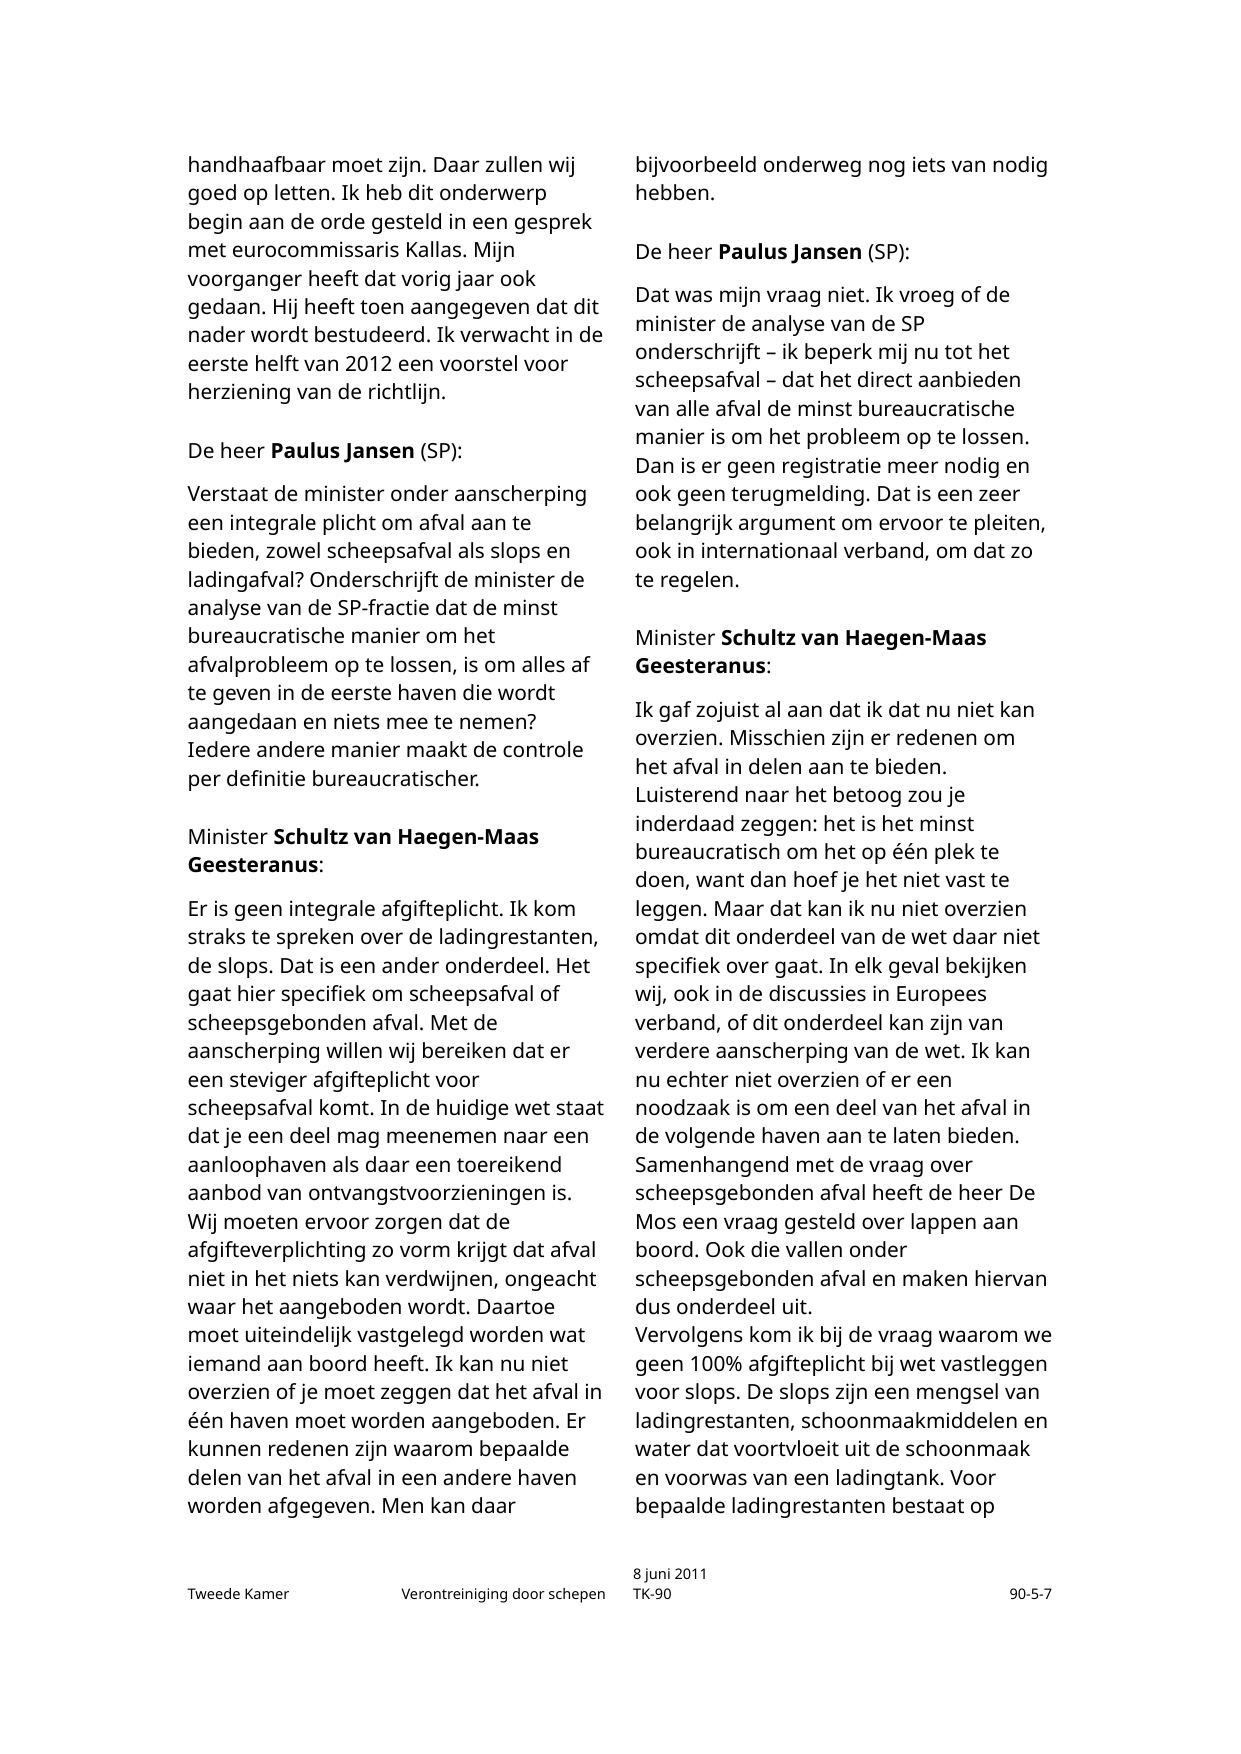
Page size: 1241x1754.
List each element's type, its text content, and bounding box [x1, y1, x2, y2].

text Vervolgens kom ik bij de vraag waarom we geen 100% afgifteplicht bij wet vastleggen voor slops. De slops zijn een mengsel van ladingrestanten, schoonmaakmiddelen en water dat voortvloeit uit de schoonmaak en voorwas van een ladingtank. Voor bepaalde ladingrestanten bestaat op [635, 1321, 1053, 1520]
text handhaafbaar moet zijn. Daar zullen wij goed op letten. Ik heb dit onderwerp begin aan de orde gesteld in een gesprek met eurocommissaris Kallas. Mijn voorganger heeft dat vorig jaar ook gedaan. Hij heeft toen aangegeven dat dit nader wordt bestudeerd. Ik verwacht in de eerste helft van 2012 een voorstel voor herziening van de richtlijn. [187, 150, 605, 406]
text De heer Paulus Jansen (SP): [635, 237, 1053, 265]
text Ik gaf zojuist al aan dat ik dat nu niet kan overzien. Misschien zijn er redenen om het afval in delen aan te bieden. Luisterend naar het betoog zou je inderdaad zeggen: het is het minst bureaucratisch om het op één plek te doen, want dan hoef je het niet vast te leggen. Maar dat kan ik nu niet overzien omdat dit onderdeel van de wet daar niet specifiek over gaat. In elk geval bekijken wij, ook in de discussies in Europees verband, of dit onderdeel kan zijn van verdere aanscherping van de wet. Ik kan nu echter niet overzien of er een noodzaak is om een deel van het afval in de volgende haven aan te laten bieden. [635, 695, 1053, 1150]
text Verstaat de minister onder aanscherping een integrale plicht om afval aan te bieden, zowel scheepsafval als slops en ladingafval? Onderschrijft de minister de analyse van de SP-fractie dat de minst bureaucratische manier om het afvalprobleem op te lossen, is om alles af te geven in de eerste haven die wordt aangedaan en niets mee te nemen? Iedere andere manier maakt de controle per definitie bureaucratischer. [187, 479, 605, 792]
text bijvoorbeeld onderweg nog iets van nodig hebben. [635, 150, 1053, 207]
text Minister Schultz van Haegen-Maas Geesteranus: [635, 623, 1053, 680]
text De heer Paulus Jansen (SP): [187, 436, 605, 464]
text Samenhangend met de vraag over scheepsgebonden afval heeft de heer De Mos een vraag gesteld over lappen aan boord. Ook die vallen onder scheepsgebonden afval en maken hiervan dus onderdeel uit. [635, 1150, 1053, 1321]
text Dat was mijn vraag niet. Ik vroeg of de minister de analyse van de SP onderschrijft – ik beperk mij nu tot het scheepsafval – dat het direct aanbieden van alle afval de minst bureaucratische manier is om het probleem op te lossen. Dan is er geen registratie meer nodig en ook geen terugmelding. Dat is een zeer belangrijk argument om ervoor te pleiten, ook in internationaal verband, om dat zo te regelen. [635, 280, 1053, 593]
text Minister Schultz van Haegen-Maas Geesteranus: [187, 822, 605, 879]
text Er is geen integrale afgifteplicht. Ik kom straks te spreken over de ladingrestanten, de slops. Dat is een ander onderdeel. Het gaat hier specifiek om scheepsafval of scheepsgebonden afval. Met de aanscherping willen wij bereiken dat er een steviger afgifteplicht voor scheepsafval komt. In de huidige wet staat dat je een deel mag meenemen naar een aanloophaven als daar een toereikend aanbod van ontvangstvoorzieningen is. Wij moeten ervoor zorgen dat de afgifteverplichting zo vorm krijgt dat afval niet in het niets kan verdwijnen, ongeacht waar het aangeboden wordt. Daartoe moet uiteindelijk vastgelegd worden wat iemand aan boord heeft. Ik kan nu niet overzien of je moet zeggen dat het afval in één haven moet worden aangeboden. Er kunnen redenen zijn waarom bepaalde delen van het afval in een andere haven worden afgegeven. Men kan daar [187, 894, 605, 1520]
